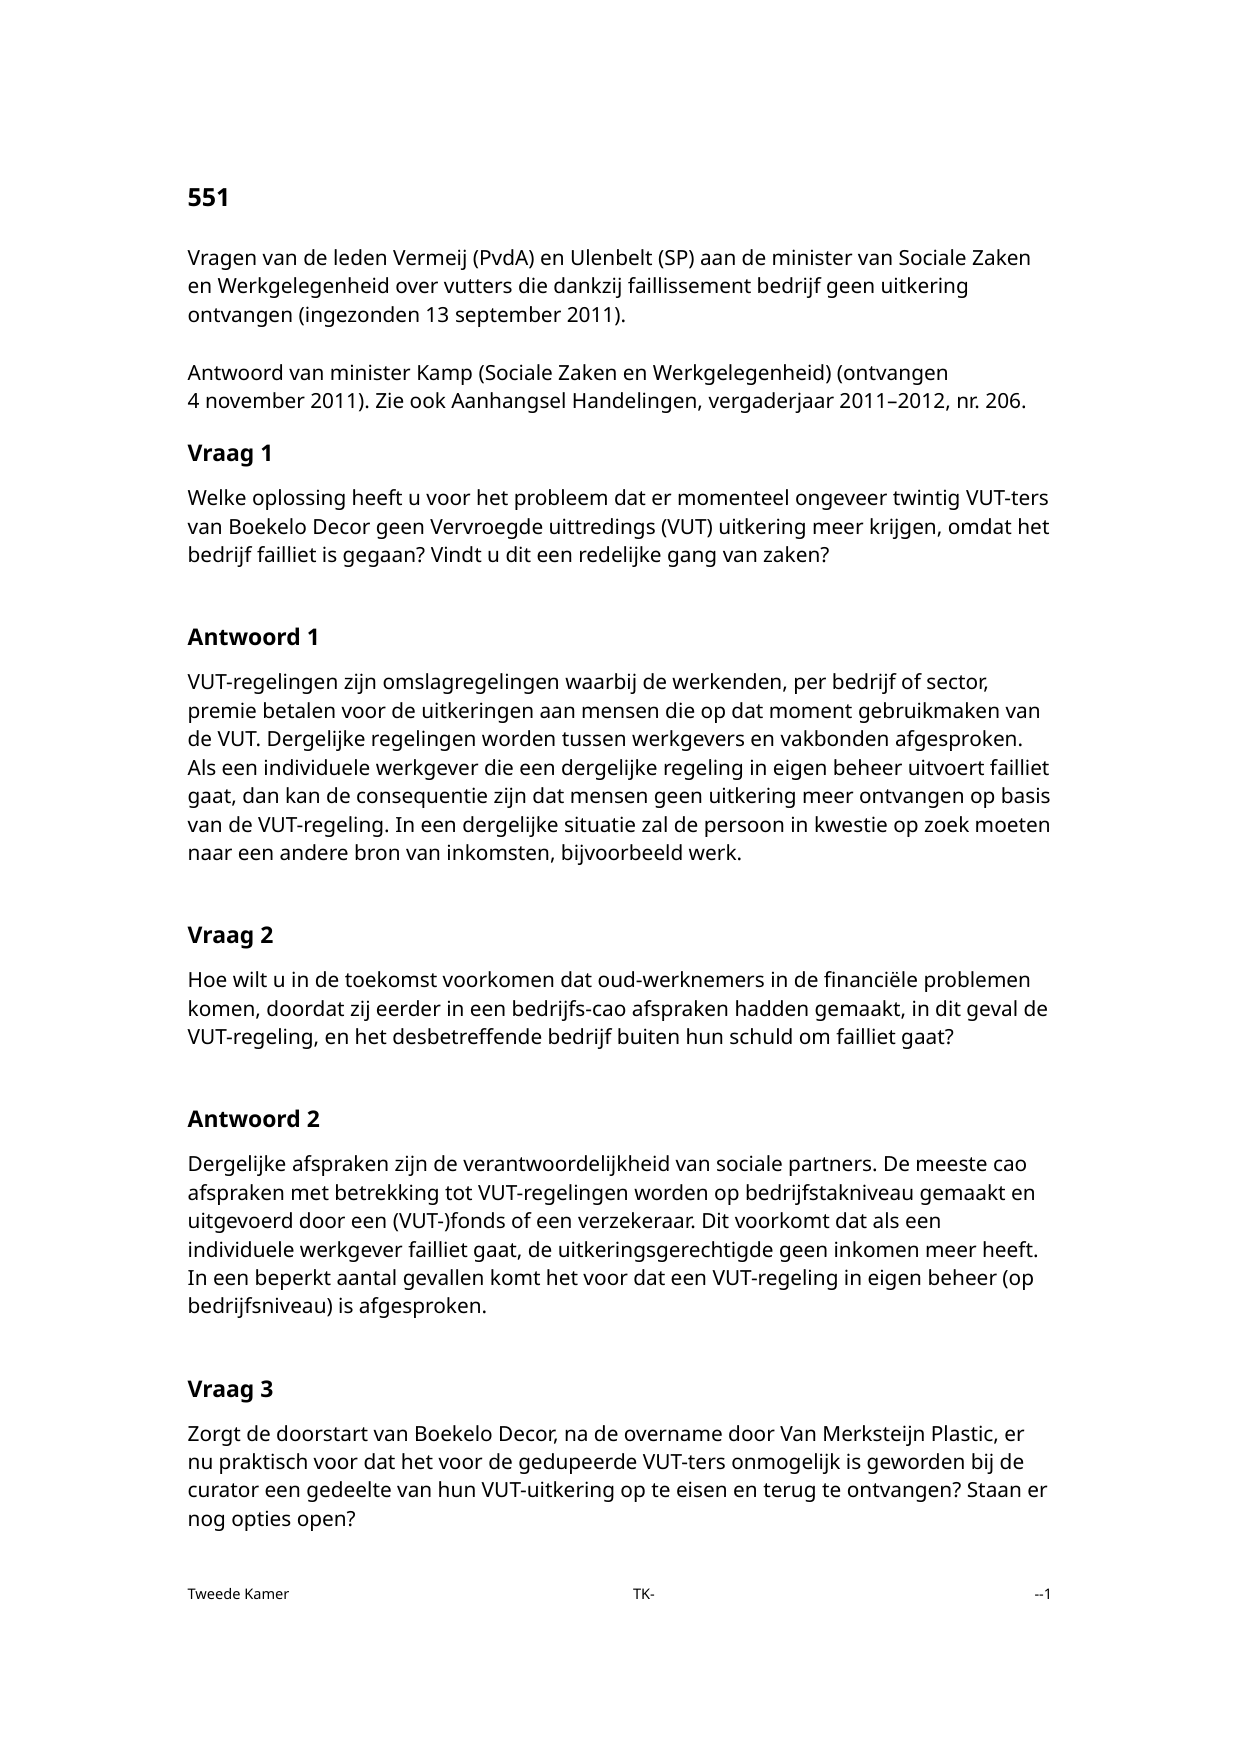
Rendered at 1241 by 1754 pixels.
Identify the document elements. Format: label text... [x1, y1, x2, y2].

text Dergelijke afspraken zijn de verantwoordelijkheid van sociale partners. De meeste cao afspraken met betrekking tot VUT-regelingen worden op bedrijfstakniveau gemaakt en uitgevoerd door een (VUT-)fonds of een verzekeraar. Dit voorkomt dat als een individuele werkgever failliet gaat, de uitkeringsgerechtigde geen inkomen meer heeft. In een beperkt aantal gevallen komt het voor dat een VUT-regeling in eigen beheer (op bedrijfsniveau) is afgesproken. [187, 1149, 1053, 1320]
subtitle Vraag 2 [187, 919, 1053, 950]
text Welke oplossing heeft u voor het probleem dat er momenteel ongeveer twintig VUT-ters van Boekelo Decor geen Vervroegde uittredings (VUT) uitkering meer krijgen, omdat het bedrijf failliet is gegaan? Vindt u dit een redelijke gang van zaken? [187, 483, 1053, 569]
text 551 [187, 179, 1053, 213]
text Vragen van de leden Vermeij (PvdA) en Ulenbelt (SP) aan de minister van Sociale Zaken en Werkgelegenheid over vutters die dankzij faillissement bedrijf geen uitkering ontvangen (ingezonden 13 september 2011). [187, 243, 1053, 328]
text Hoe wilt u in de toekomst voorkomen dat oud-werknemers in de financiële problemen komen, doordat zij eerder in een bedrijfs-cao afspraken hadden gemaakt, in dit geval de VUT-regeling, en het desbetreffende bedrijf buiten hun schuld om failliet gaat? [187, 965, 1053, 1051]
subtitle Vraag 1 [187, 437, 1053, 468]
text VUT-regelingen zijn omslagregelingen waarbij de werkenden, per bedrijf of sector, premie betalen voor de uitkeringen aan mensen die op dat moment gebruikmaken van de VUT. Dergelijke regelingen worden tussen werkgevers en vakbonden afgesproken. Als een individuele werkgever die een dergelijke regeling in eigen beheer uitvoert failliet gaat, dan kan de consequentie zijn dat mensen geen uitkering meer ontvangen op basis van de VUT-regeling. In een dergelijke situatie zal de persoon in kwestie op zoek moeten naar een andere bron van inkomsten, bijvoorbeeld werk. [187, 667, 1053, 867]
text Antwoord van minister Kamp (Sociale Zaken en Werkgelegenheid) (ontvangen 4 november 2011). Zie ook Aanhangsel Handelingen, vergaderjaar 2011–2012, nr. 206. [187, 358, 1053, 415]
subtitle Antwoord 2 [187, 1103, 1053, 1134]
subtitle Vraag 3 [187, 1372, 1053, 1404]
subtitle Antwoord 1 [187, 621, 1053, 652]
text Zorgt de doorstart van Boekelo Decor, na de overname door Van Merksteijn Plastic, er nu praktisch voor dat het voor de gedupeerde VUT-ters onmogelijk is geworden bij de curator een gedeelte van hun VUT-uitkering op te eisen en terug te ontvangen? Staan er nog opties open? [187, 1419, 1053, 1532]
